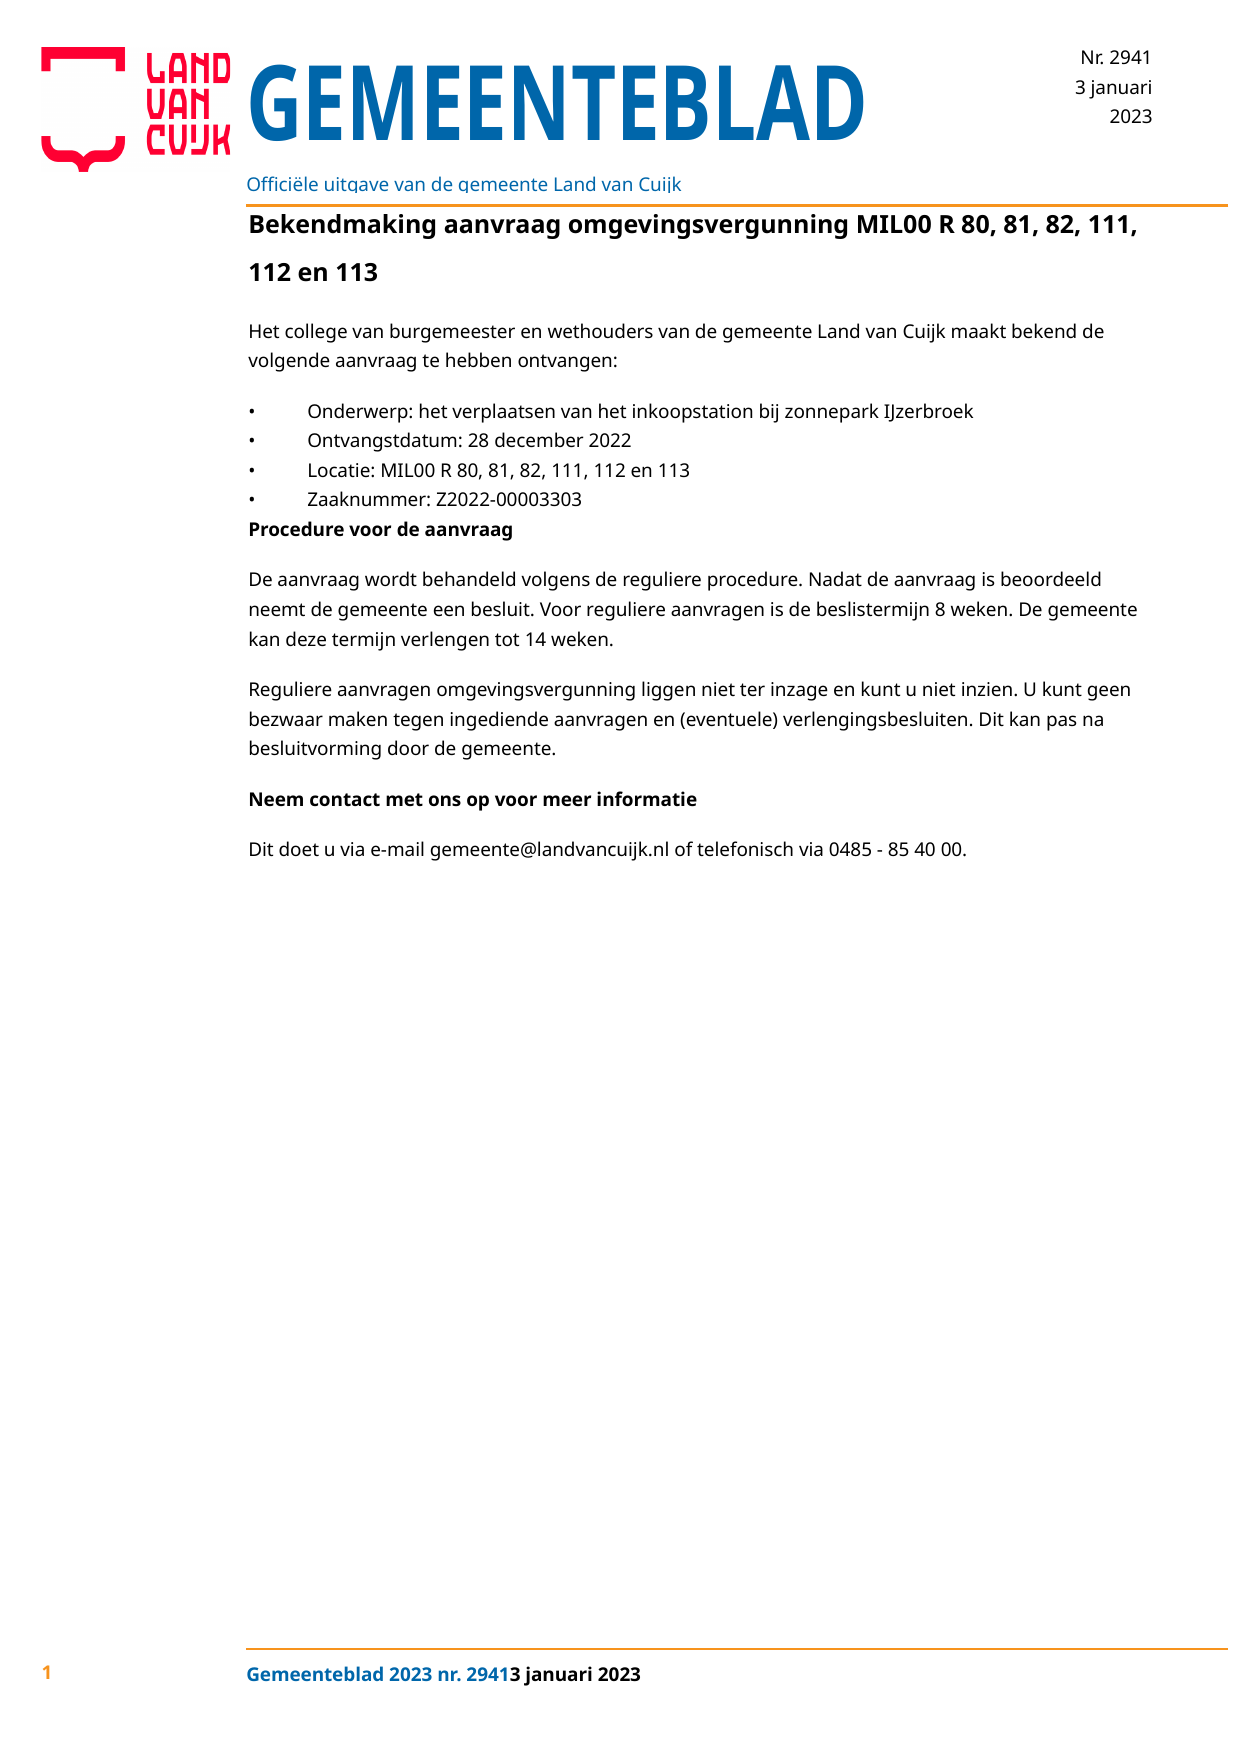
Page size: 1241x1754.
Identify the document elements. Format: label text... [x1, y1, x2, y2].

list Zaaknummer: Z2022-00003303 [248, 487, 1152, 512]
list Ontvangstdatum: 28 december 2022 [248, 427, 1152, 453]
picture [41, 47, 231, 172]
text De aanvraag wordt behandeld volgens de reguliere procedure. Nadat de aanvraag is beoordeeld neemt de gemeente een besluit. Voor reguliere aanvragen is de beslistermijn 8 weken. De gemeente kan deze termijn verlengen tot 14 weken. [248, 567, 1152, 652]
text Bekendmaking aanvraag omgevingsvergunning MIL00 R 80, 81, 82, 111, 112 en 113 [248, 207, 1152, 288]
list Locatie: MIL00 R 80, 81, 82, 111, 112 en 113 [248, 457, 1152, 483]
text Dit doet u via e-mail gemeente@landvancuijk.nl of telefonisch via 0485 - 85 40 00. [248, 836, 1152, 862]
list Onderwerp: het verplaatsen van het inkoopstation bij zonnepark IJzerbroek [248, 398, 1152, 424]
text Procedure voor de aanvraag [248, 516, 1152, 542]
text Reguliere aanvragen omgevingsvergunning liggen niet ter inzage en kunt u niet inzien. U kunt geen bezwaar maken tegen ingediende aanvragen en (eventuele) verlengingsbesluiten. Dit kan pas na besluitvorming door de gemeente. [248, 676, 1152, 761]
text Het college van burgemeester en wethouders van de gemeente Land van Cuijk maakt bekend de volgende aanvraag te hebben ontvangen: [248, 318, 1152, 373]
text Neem contact met ons op voor meer informatie [248, 786, 1152, 812]
